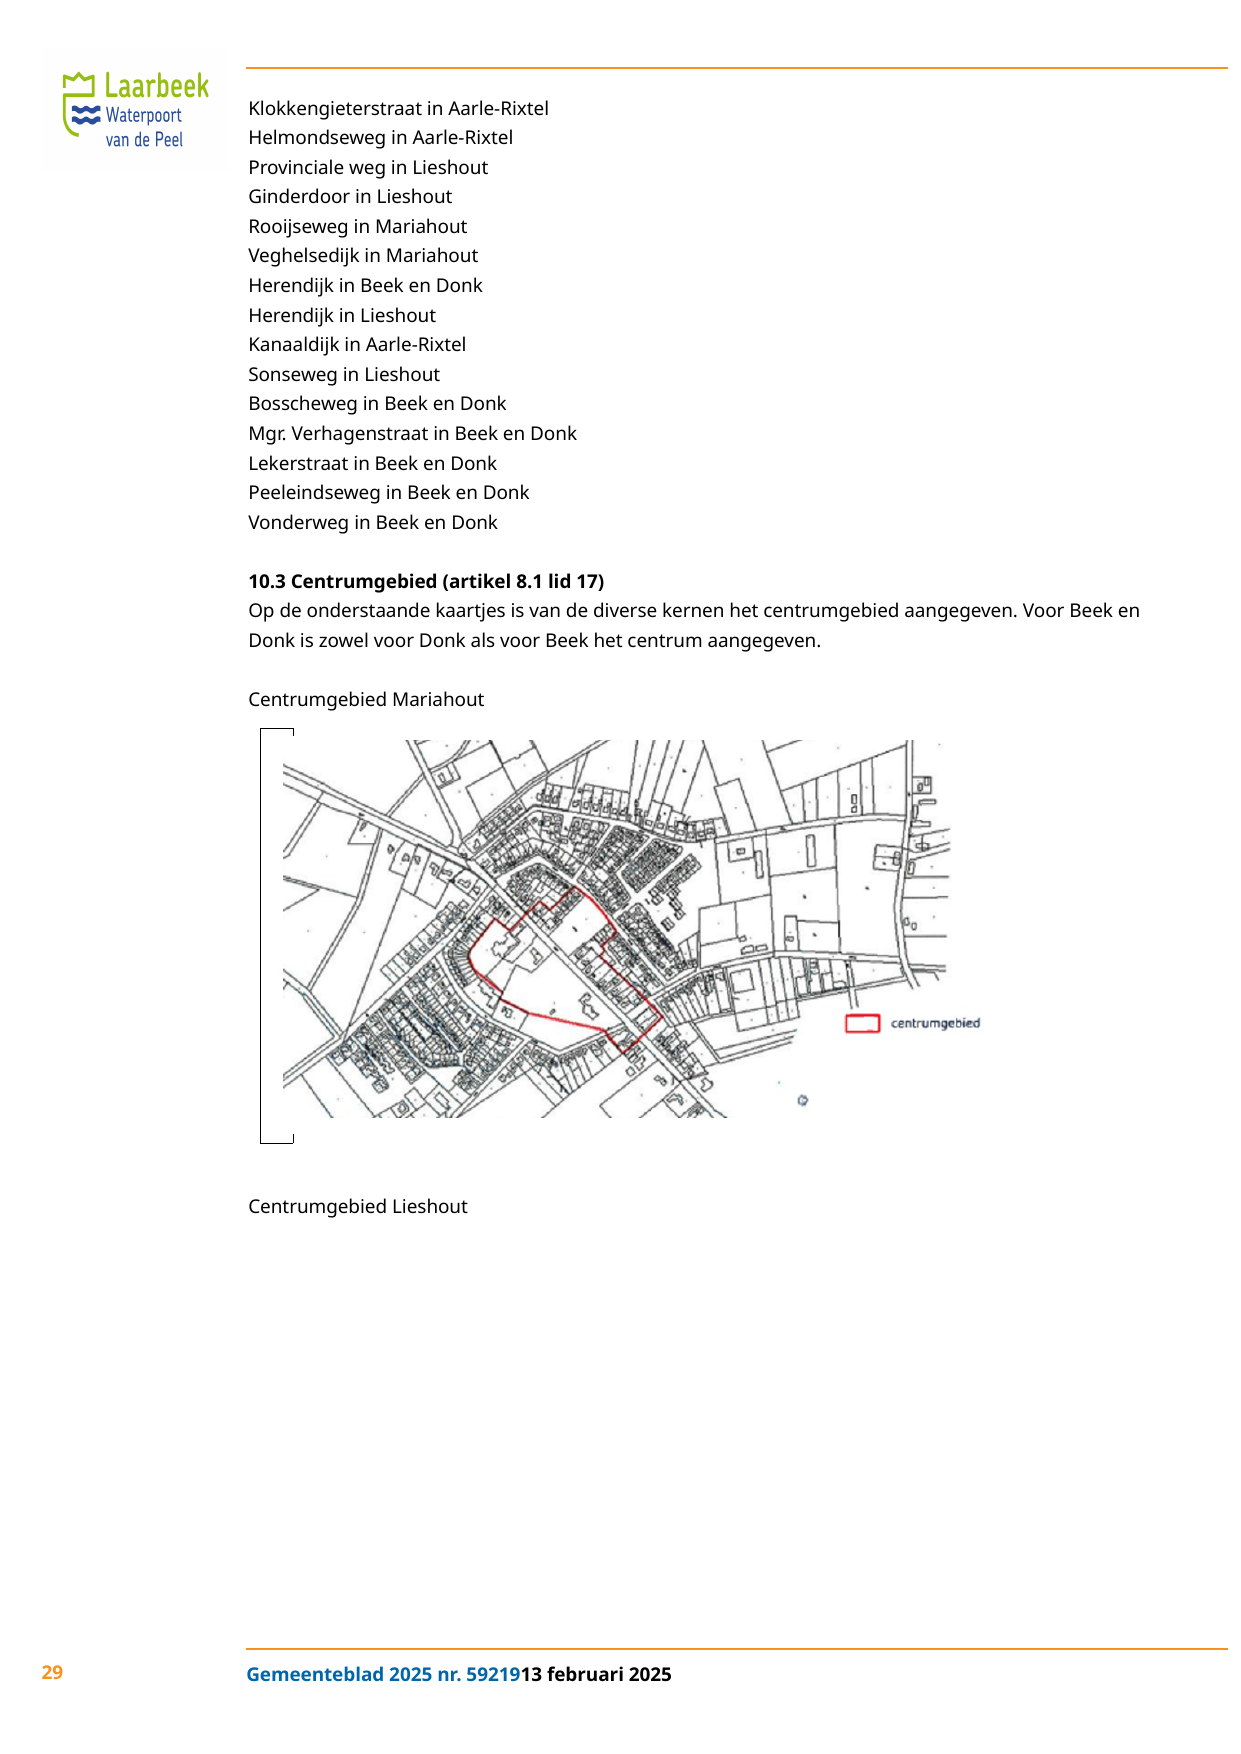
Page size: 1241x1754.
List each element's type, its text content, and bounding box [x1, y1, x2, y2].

picture [268, 736, 1036, 1134]
text Provinciale weg in Lieshout [248, 154, 1152, 180]
text Helmondseweg in Aarle-Rixtel [248, 124, 1152, 150]
text Lekerstraat in Beek en Donk [248, 450, 1152, 476]
text Peeleindseweg in Beek en Donk [248, 479, 1152, 505]
text Kanaaldijk in Aarle-Rixtel [248, 331, 1152, 357]
text Sonseweg in Lieshout [248, 361, 1152, 387]
text Herendijk in Lieshout [248, 302, 1152, 328]
text Centrumgebied Lieshout [248, 1194, 1152, 1219]
text 10.3 Centrumgebied (artikel 8.1 lid 17) [248, 568, 1152, 594]
picture [41, 47, 231, 172]
text Mgr. Verhagenstraat in Beek en Donk [248, 420, 1152, 446]
text Vonderweg in Beek en Donk [248, 509, 1152, 535]
text Op de onderstaande kaartjes is van de diverse kernen het centrumgebied aangegeven. Voor Beek en Donk is zowel voor Donk als voor Beek het centrum aangegeven. [248, 598, 1152, 653]
text Ginderdoor in Lieshout [248, 183, 1152, 209]
text Centrumgebied Mariahout [248, 686, 1152, 712]
text Klokkengieterstraat in Aarle-Rixtel [248, 95, 1152, 121]
text Veghelsedijk in Mariahout [248, 243, 1152, 268]
text Herendijk in Beek en Donk [248, 272, 1152, 298]
text Bosscheweg in Beek en Donk [248, 391, 1152, 416]
text Rooijseweg in Mariahout [248, 213, 1152, 239]
